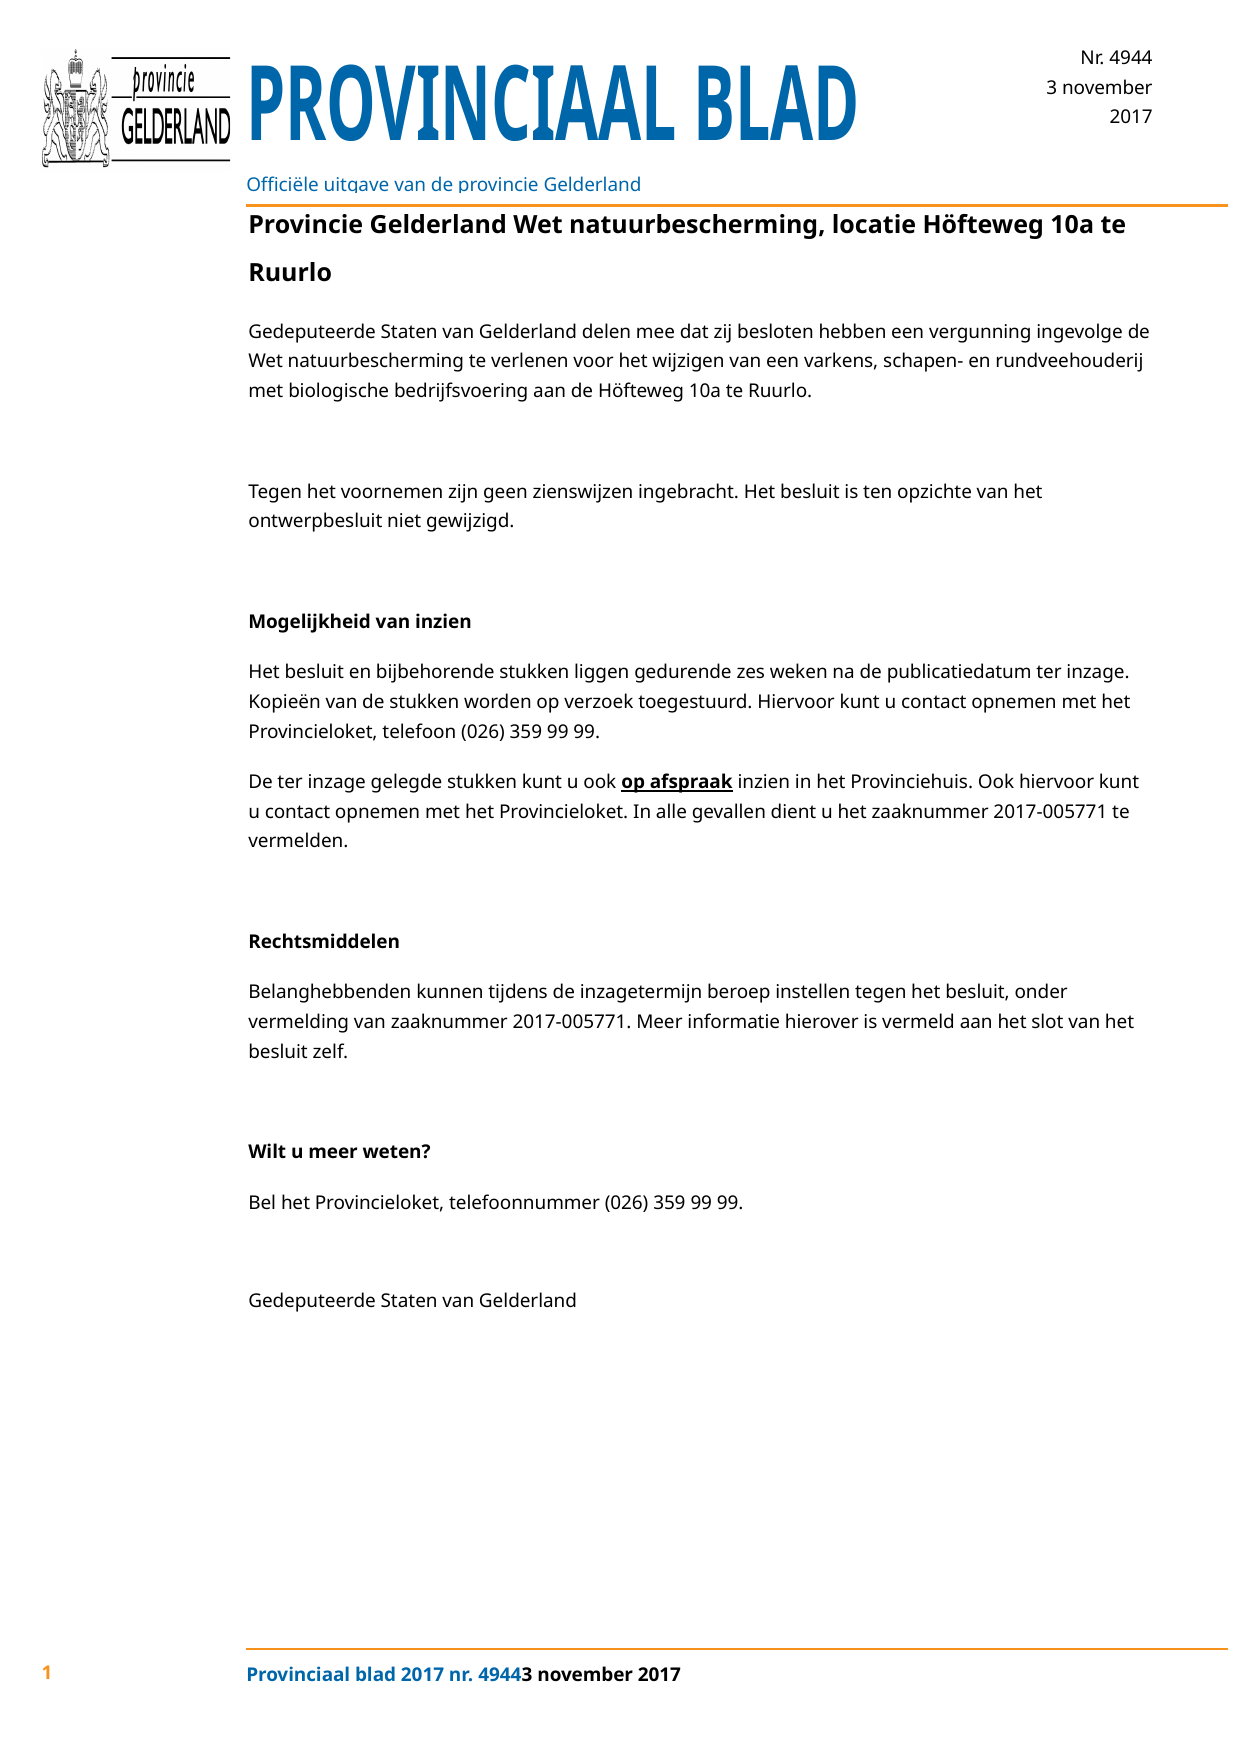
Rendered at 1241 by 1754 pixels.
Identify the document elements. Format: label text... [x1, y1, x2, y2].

picture [41, 47, 231, 172]
text Provincie Gelderland Wet natuurbescherming, locatie Höfteweg 10a te Ruurlo [248, 207, 1152, 288]
text Rechtsmiddelen [248, 928, 1152, 954]
text Gedeputeerde Staten van Gelderland delen mee dat zij besloten hebben een vergunning ingevolge de Wet natuurbescherming te verlenen voor het wijzigen van een varkens, schapen- en rundveehouderij met biologische bedrijfsvoering aan de Höfteweg 10a te Ruurlo. [248, 318, 1152, 403]
text De ter inzage gelegde stukken kunt u ook op afspraak inzien in het Provinciehuis. Ook hiervoor kunt u contact opnemen met het Provincieloket. In alle gevallen dient u het zaaknummer 2017-005771 te vermelden. [248, 768, 1152, 853]
text Gedeputeerde Staten van Gelderland [248, 1287, 1152, 1313]
text Tegen het voornemen zijn geen zienswijzen ingebracht. Het besluit is ten opzichte van het ontwerpbesluit niet gewijzigd. [248, 478, 1152, 533]
text Belanghebbenden kunnen tijdens de inzagetermijn beroep instellen tegen het besluit, onder vermelding van zaaknummer 2017-005771. Meer informatie hierover is vermeld aan het slot van het besluit zelf. [248, 979, 1152, 1064]
text Het besluit en bijbehorende stukken liggen gedurende zes weken na de publicatiedatum ter inzage. Kopieën van de stukken worden op verzoek toegestuurd. Hiervoor kunt u contact opnemen met het Provincieloket, telefoon (026) 359 99 99. [248, 659, 1152, 744]
text Mogelijkheid van inzien [248, 608, 1152, 634]
text Bel het Provincieloket, telefoonnummer (026) 359 99 99. [248, 1189, 1152, 1215]
text Wilt u meer weten? [248, 1139, 1152, 1164]
